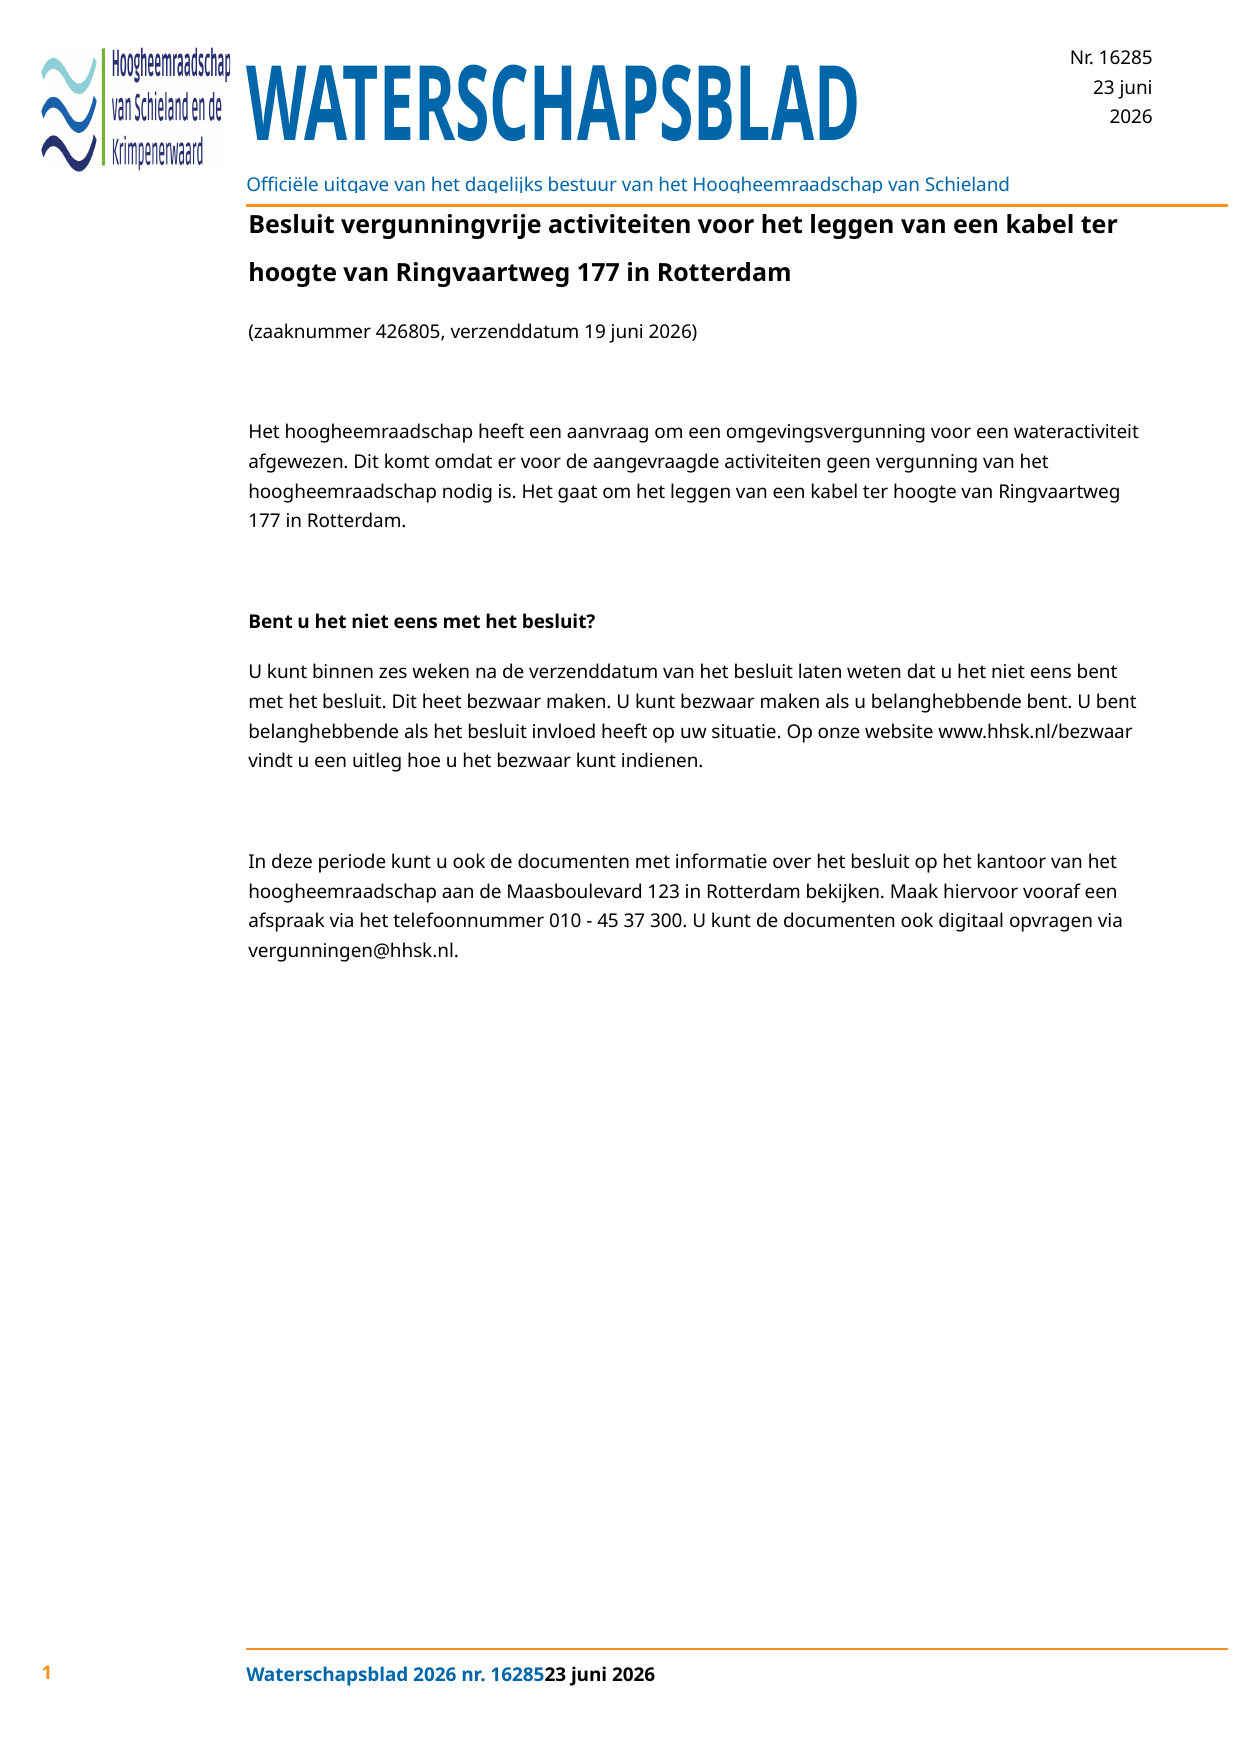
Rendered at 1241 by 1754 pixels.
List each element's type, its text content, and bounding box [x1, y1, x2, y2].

text Besluit vergunningvrije activiteiten voor het leggen van een kabel ter hoogte van Ringvaartweg 177 in Rotterdam [248, 207, 1152, 288]
text (zaaknummer 426805, verzenddatum 19 juni 2026) [248, 318, 1152, 344]
text Het hoogheemraadschap heeft een aanvraag om een omgevingsvergunning voor een wateractiviteit afgewezen. Dit komt omdat er voor de aangevraagde activiteiten geen vergunning van het hoogheemraadschap nodig is. Het gaat om het leggen van een kabel ter hoogte van Ringvaartweg 177 in Rotterdam. [248, 419, 1152, 533]
text Bent u het niet eens met het besluit? [248, 608, 1152, 634]
text In deze periode kunt u ook de documenten met informatie over het besluit op het kantoor van het hoogheemraadschap aan de Maasboulevard 123 in Rotterdam bekijken. Maak hiervoor vooraf een afspraak via het telefoonnummer 010 - 45 37 300. U kunt de documenten ook digitaal opvragen via vergunningen@hhsk.nl. [248, 848, 1152, 963]
picture [41, 47, 231, 172]
text U kunt binnen zes weken na de verzenddatum van het besluit laten weten dat u het niet eens bent met het besluit. Dit heet bezwaar maken. U kunt bezwaar maken als u belanghebbende bent. U bent belanghebbende als het besluit invloed heeft op uw situatie. Op onze website www.hhsk.nl/bezwaar vindt u een uitleg hoe u het bezwaar kunt indienen. [248, 659, 1152, 773]
